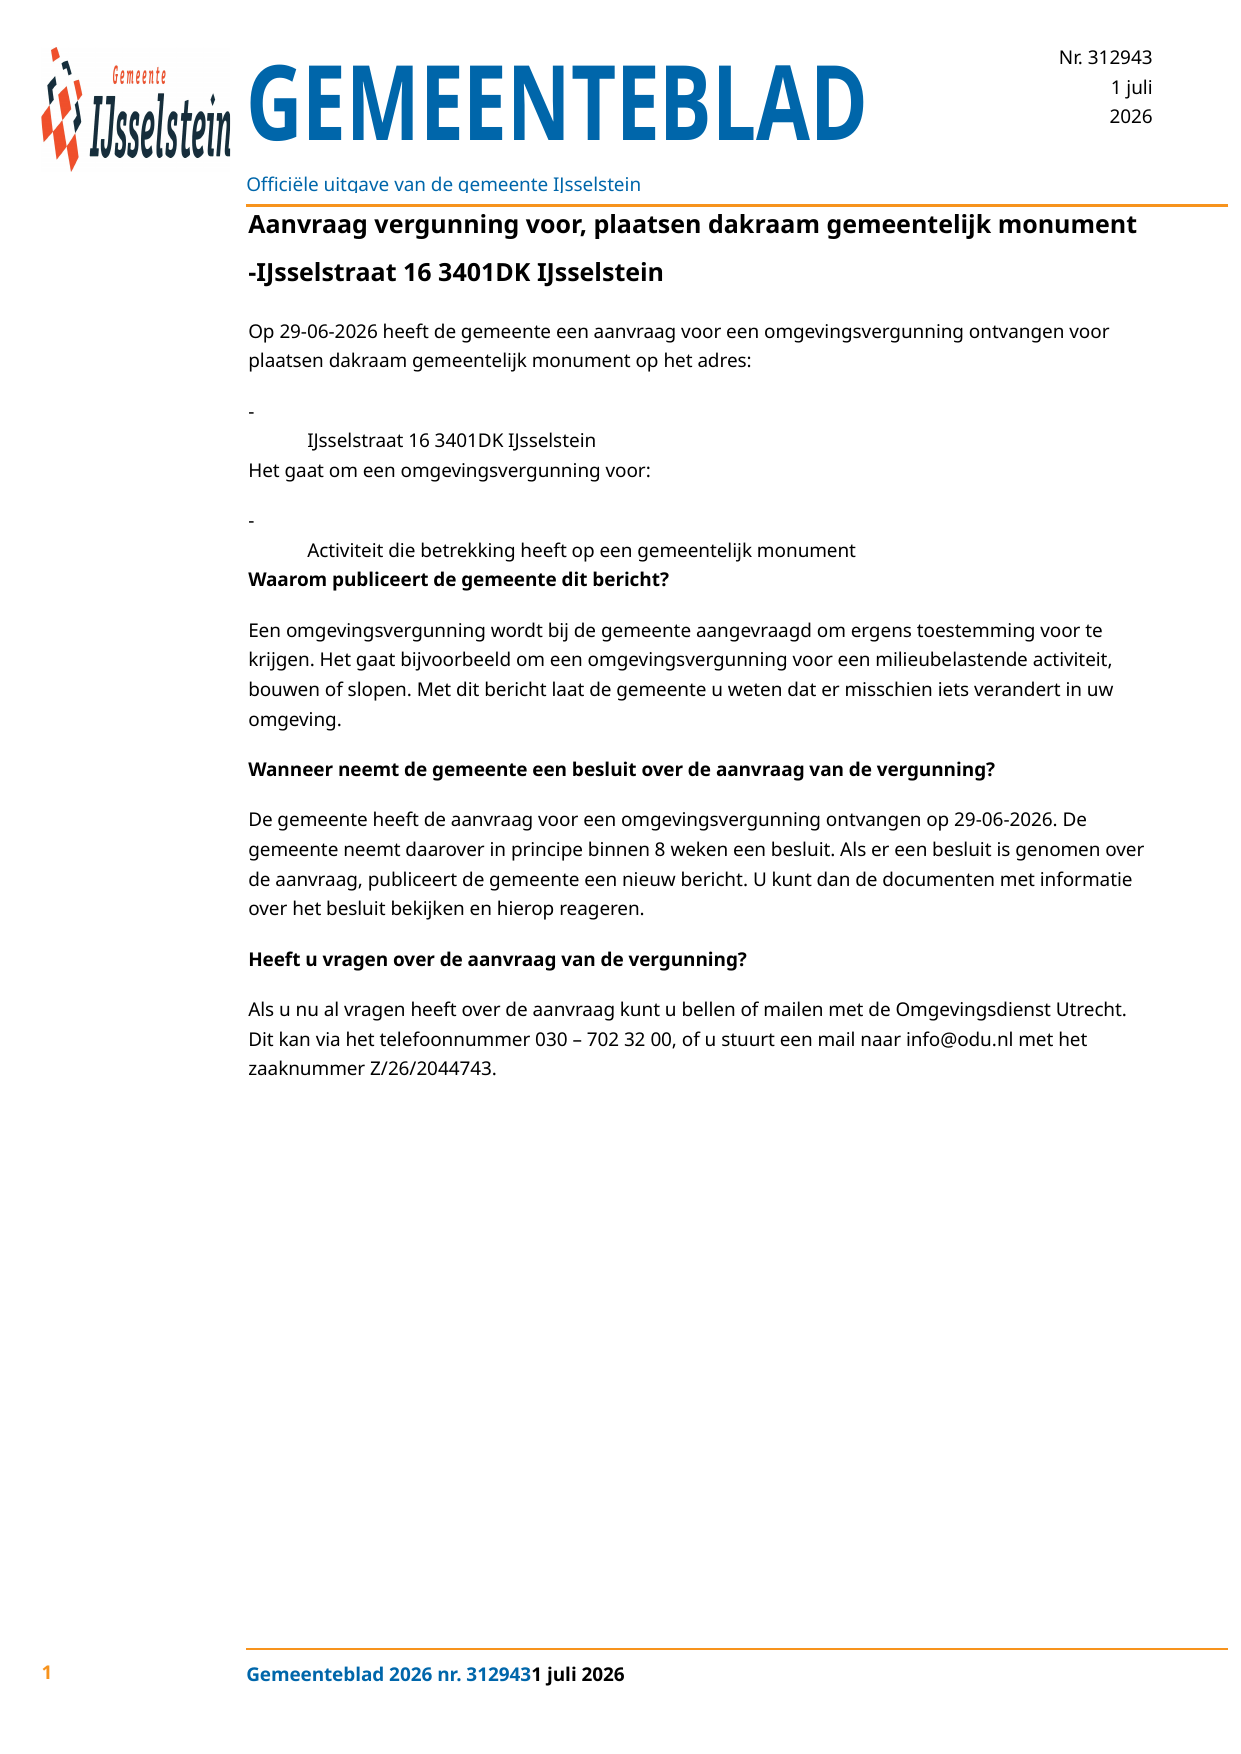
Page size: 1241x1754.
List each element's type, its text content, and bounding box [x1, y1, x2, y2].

text Waarom publiceert de gemeente dit bericht? [248, 567, 1152, 592]
text Aanvraag vergunning voor, plaatsen dakraam gemeentelijk monument -IJsselstraat 16 3401DK IJsselstein [248, 207, 1152, 288]
picture [41, 47, 231, 172]
list IJsselstraat 16 3401DK IJsselstein [248, 427, 1152, 453]
text Op 29-06-2026 heeft de gemeente een aanvraag voor een omgevingsvergunning ontvangen voor plaatsen dakraam gemeentelijk monument op het adres: [248, 318, 1152, 373]
list Activiteit die betrekking heeft op een gemeentelijk monument [248, 537, 1152, 563]
text De gemeente heeft de aanvraag voor een omgevingsvergunning ontvangen op 29-06-2026. De gemeente neemt daarover in principe binnen 8 weken een besluit. Als er een besluit is genomen over de aanvraag, publiceert de gemeente een nieuw bericht. U kunt dan de documenten met informatie over het besluit bekijken en hierop reageren. [248, 807, 1152, 921]
text Als u nu al vragen heeft over de aanvraag kunt u bellen of mailen met de Omgevingsdienst Utrecht. Dit kan via het telefoonnummer 030 – 702 32 00, of u stuurt een mail naar info@odu.nl met het zaaknummer Z/26/2044743. [248, 996, 1152, 1081]
text Een omgevingsvergunning wordt bij de gemeente aangevraagd om ergens toestemming voor te krijgen. Het gaat bijvoorbeeld om een omgevingsvergunning voor een milieubelastende activiteit, bouwen of slopen. Met dit bericht laat de gemeente u weten dat er misschien iets verandert in uw omgeving. [248, 617, 1152, 732]
text Het gaat om een omgevingsvergunning voor: [248, 457, 1152, 483]
text Heeft u vragen over de aanvraag van de vergunning? [248, 946, 1152, 972]
text Wanneer neemt de gemeente een besluit over de aanvraag van de vergunning? [248, 756, 1152, 782]
